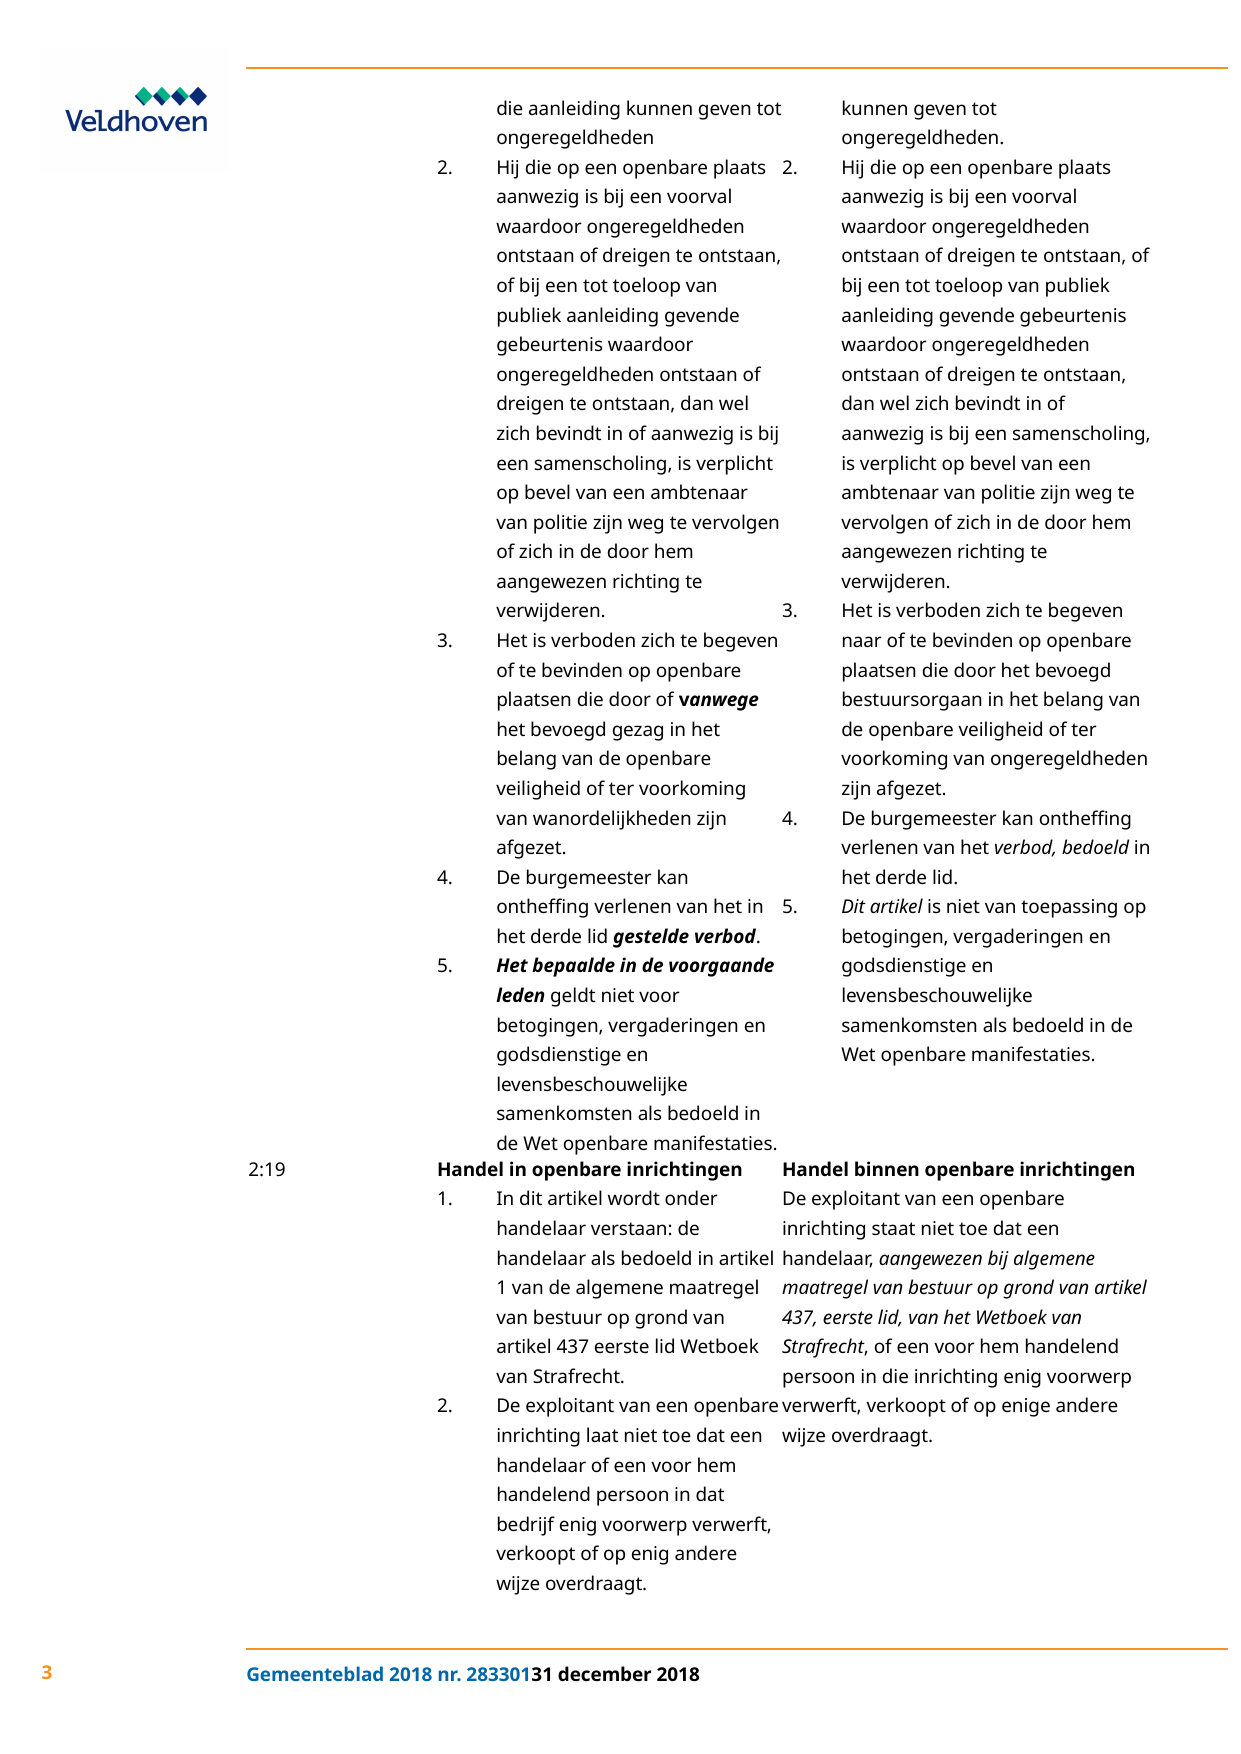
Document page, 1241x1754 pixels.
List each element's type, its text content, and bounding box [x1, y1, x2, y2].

table_cell 2:19 [248, 1156, 437, 1596]
picture [41, 47, 231, 172]
table_cell Handel in openbare inrichtingen In dit artikel wordt onder handelaar verstaan: de handelaar als bedoeld in artikel 1 van de algemene maatregel van bestuur op grond van artikel 437 eerste lid Wetboek van Strafrecht. De exploitant van een openbare inrichting laat niet toe dat een handelaar of een voor hem handelend persoon in dat bedrijf enig voorwerp verwerft, verkoopt of op enig andere wijze overdraagt. [437, 1156, 782, 1596]
table_cell Handel binnen openbare inrichtingen De exploitant van een openbare inrichting staat niet toe dat een handelaar, aangewezen bij algemene maatregel van bestuur op grond van artikel 437, eerste lid, van het Wetboek van Strafrecht, of een voor hem handelend persoon in die inrichting enig voorwerp verwerft, verkoopt of op enige andere wijze overdraagt. [782, 1156, 1152, 1596]
table_cell kunnen geven tot ongeregeldheden. Hij die op een openbare plaats aanwezig is bij een voorval waardoor ongeregeldheden ontstaan of dreigen te ontstaan, of bij een tot toeloop van publiek aanleiding gevende gebeurtenis waardoor ongeregeldheden ontstaan of dreigen te ontstaan, dan wel zich bevindt in of aanwezig is bij een samenscholing, is verplicht op bevel van een ambtenaar van politie zijn weg te vervolgen of zich in de door hem aangewezen richting te verwijderen. Het is verboden zich te begeven naar of te bevinden op openbare plaatsen die door het bevoegd bestuursorgaan in het belang van de openbare veiligheid of ter voorkoming van ongeregeldheden zijn afgezet. De burgemeester kan ontheffing verlenen van het verbod, bedoeld in het derde lid. Dit artikel is niet van toepassing op betogingen, vergaderingen en godsdienstige en levensbeschouwelijke samenkomsten als bedoeld in de Wet openbare manifestaties. [782, 95, 1152, 1156]
table_cell [248, 95, 437, 1156]
table_cell die aanleiding kunnen geven tot ongeregeldheden Hij die op een openbare plaats aanwezig is bij een voorval waardoor ongeregeldheden ontstaan of dreigen te ontstaan, of bij een tot toeloop van publiek aanleiding gevende gebeurtenis waardoor ongeregeldheden ontstaan of dreigen te ontstaan, dan wel zich bevindt in of aanwezig is bij een samenscholing, is verplicht op bevel van een ambtenaar van politie zijn weg te vervolgen of zich in de door hem aangewezen richting te verwijderen. Het is verboden zich te begeven of te bevinden op openbare plaatsen die door of vanwege het bevoegd gezag in het belang van de openbare veiligheid of ter voorkoming van wanordelijkheden zijn afgezet. De burgemeester kan ontheffing verlenen van het in het derde lid gestelde verbod. Het bepaalde in de voorgaande leden geldt niet voor betogingen, vergaderingen en godsdienstige en levensbeschouwelijke samenkomsten als bedoeld in de Wet openbare manifestaties. [437, 95, 782, 1156]
